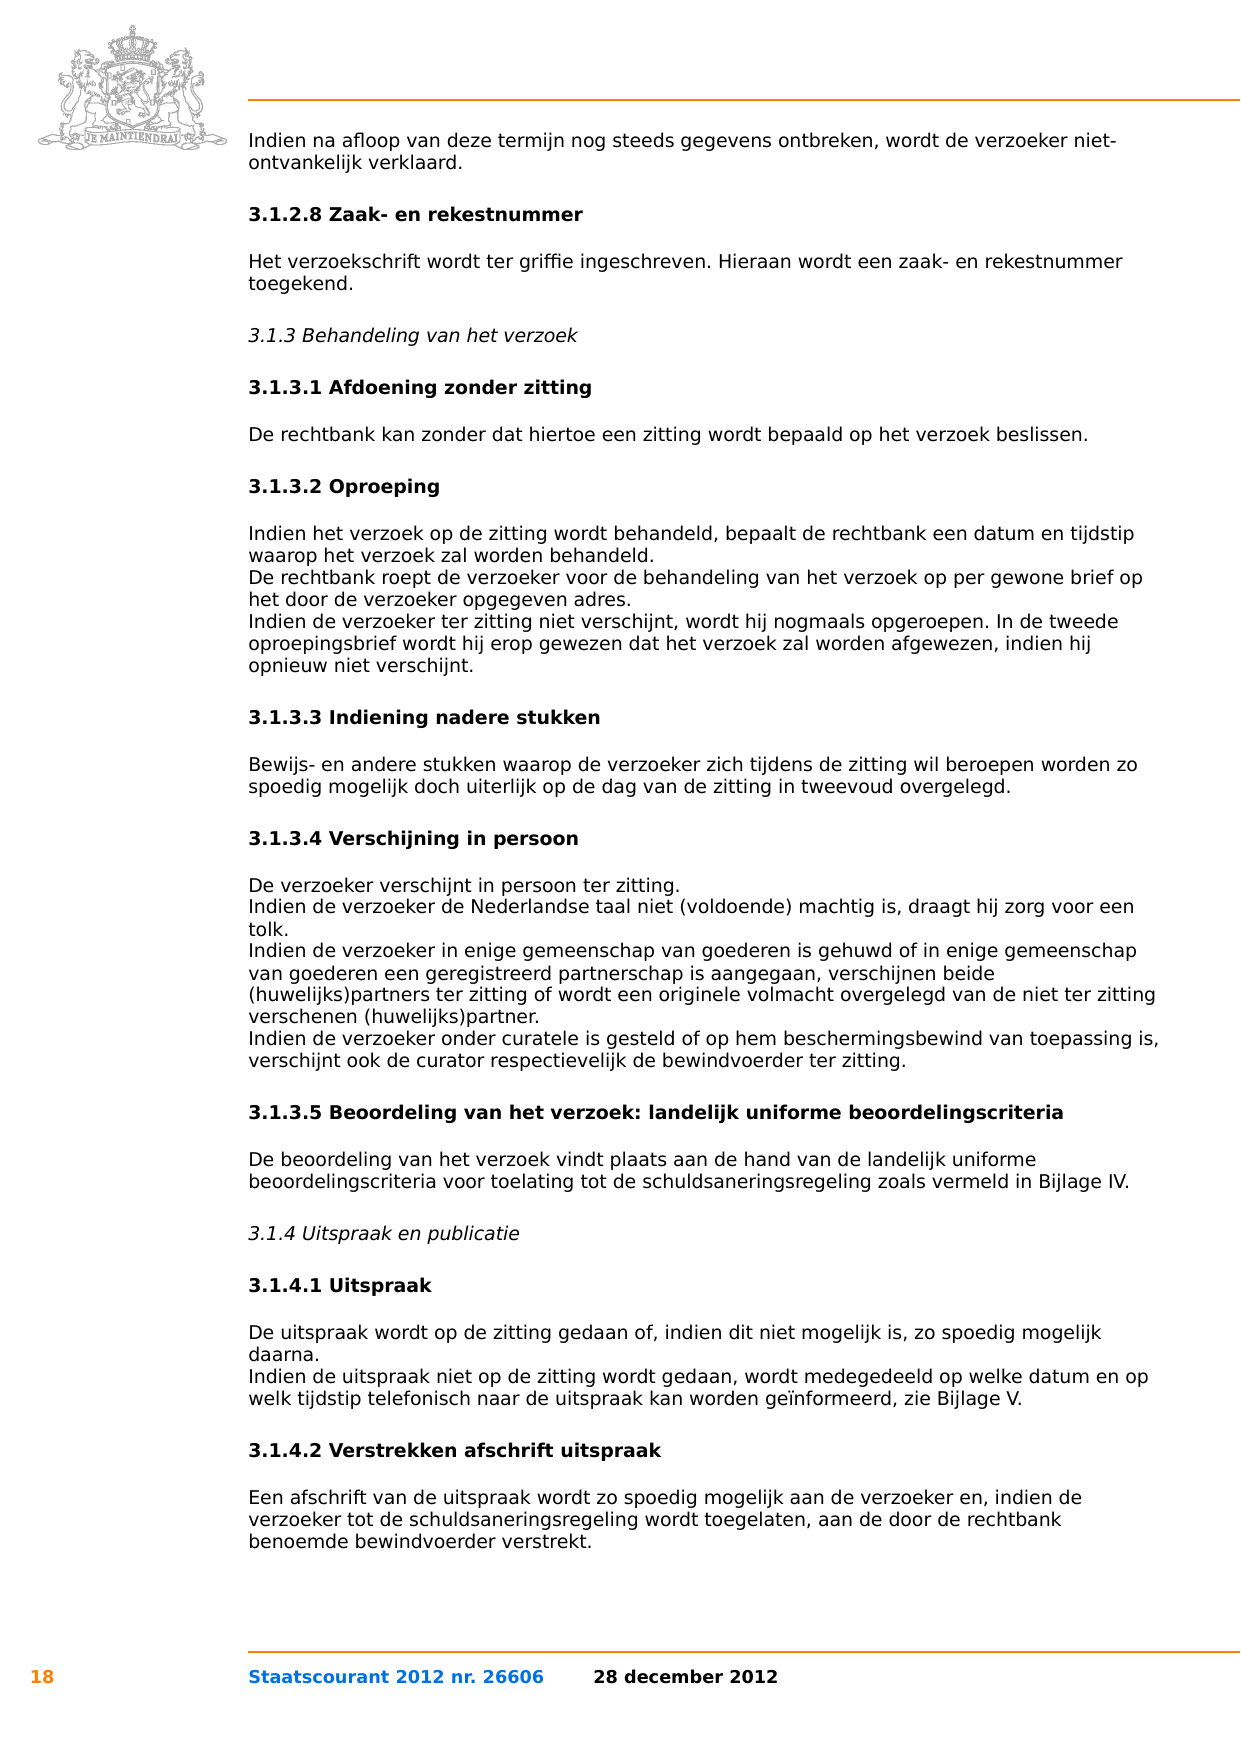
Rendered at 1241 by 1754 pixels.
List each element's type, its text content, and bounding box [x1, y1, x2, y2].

text De verzoeker verschijnt in persoon ter zitting. [248, 874, 1163, 896]
subtitle 3.1.4 Uitspraak en publicatie [248, 1223, 1163, 1245]
text Indien het verzoek op de zitting wordt behandeld, bepaalt de rechtbank een datum en tijdstip waarop het verzoek zal worden behandeld. [248, 523, 1163, 567]
subtitle 3.1.4.1 Uitspraak [248, 1275, 1163, 1297]
subtitle 3.1.3.4 Verschijning in persoon [248, 827, 1163, 849]
text Indien de verzoeker ter zitting niet verschijnt, wordt hij nogmaals opgeroepen. In de tweede oproepingsbrief wordt hij erop gewezen dat het verzoek zal worden afgewezen, indien hij opnieuw niet verschijnt. [248, 611, 1163, 677]
subtitle 3.1.3.1 Afdoening zonder zitting [248, 377, 1163, 399]
text Een afschrift van de uitspraak wordt zo spoedig mogelijk aan de verzoeker en, indien de verzoeker tot de schuldsaneringsregeling wordt toegelaten, aan de door de rechtbank benoemde bewindvoerder verstrekt. [248, 1487, 1163, 1553]
subtitle 3.1.2.8 Zaak- en rekestnummer [248, 204, 1163, 226]
subtitle 3.1.3.3 Indiening nadere stukken [248, 707, 1163, 728]
text De rechtbank kan zonder dat hiertoe een zitting wordt bepaald op het verzoek beslissen. [248, 424, 1163, 446]
text De beoordeling van het verzoek vindt plaats aan de hand van de landelijk uniforme beoordelingscriteria voor toelating tot de schuldsaneringsregeling zoals vermeld in Bijlage IV. [248, 1149, 1163, 1193]
text Het verzoekschrift wordt ter griffie ingeschreven. Hieraan wordt een zaak- en rekestnummer toegekend. [248, 251, 1163, 295]
picture [38, 25, 227, 150]
text De rechtbank roept de verzoeker voor de behandeling van het verzoek op per gewone brief op het door de verzoeker opgegeven adres. [248, 567, 1163, 611]
text Indien de verzoeker de Nederlandse taal niet (voldoende) machtig is, draagt hij zorg voor een tolk. [248, 896, 1163, 940]
subtitle 3.1.3.2 Oproeping [248, 476, 1163, 498]
text Indien de verzoeker in enige gemeenschap van goederen is gehuwd of in enige gemeenschap van goederen een geregistreerd partnerschap is aangegaan, verschijnen beide (huwelijks)partners ter zitting of wordt een originele volmacht overgelegd van de niet ter zitting verschenen (huwelijks)partner. [248, 940, 1163, 1028]
text Indien de uitspraak niet op de zitting wordt gedaan, wordt medegedeeld op welke datum en op welk tijdstip telefonisch naar de uitspraak kan worden geïnformeerd, zie Bijlage V. [248, 1366, 1163, 1410]
subtitle 3.1.4.2 Verstrekken afschrift uitspraak [248, 1440, 1163, 1462]
text Bewijs- en andere stukken waarop de verzoeker zich tijdens de zitting wil beroepen worden zo spoedig mogelijk doch uiterlijk op de dag van de zitting in tweevoud overgelegd. [248, 753, 1163, 797]
text De uitspraak wordt op de zitting gedaan of, indien dit niet mogelijk is, zo spoedig mogelijk daarna. [248, 1322, 1163, 1366]
subtitle 3.1.3.5 Beoordeling van het verzoek: landelijk uniforme beoordelingscriteria [248, 1102, 1163, 1124]
text Indien na afloop van deze termijn nog steeds gegevens ontbreken, wordt de verzoeker niet-ontvankelijk verklaard. [248, 130, 1163, 174]
subtitle 3.1.3 Behandeling van het verzoek [248, 325, 1163, 347]
text Indien de verzoeker onder curatele is gesteld of op hem beschermingsbewind van toepassing is, verschijnt ook de curator respectievelijk de bewindvoerder ter zitting. [248, 1028, 1163, 1072]
